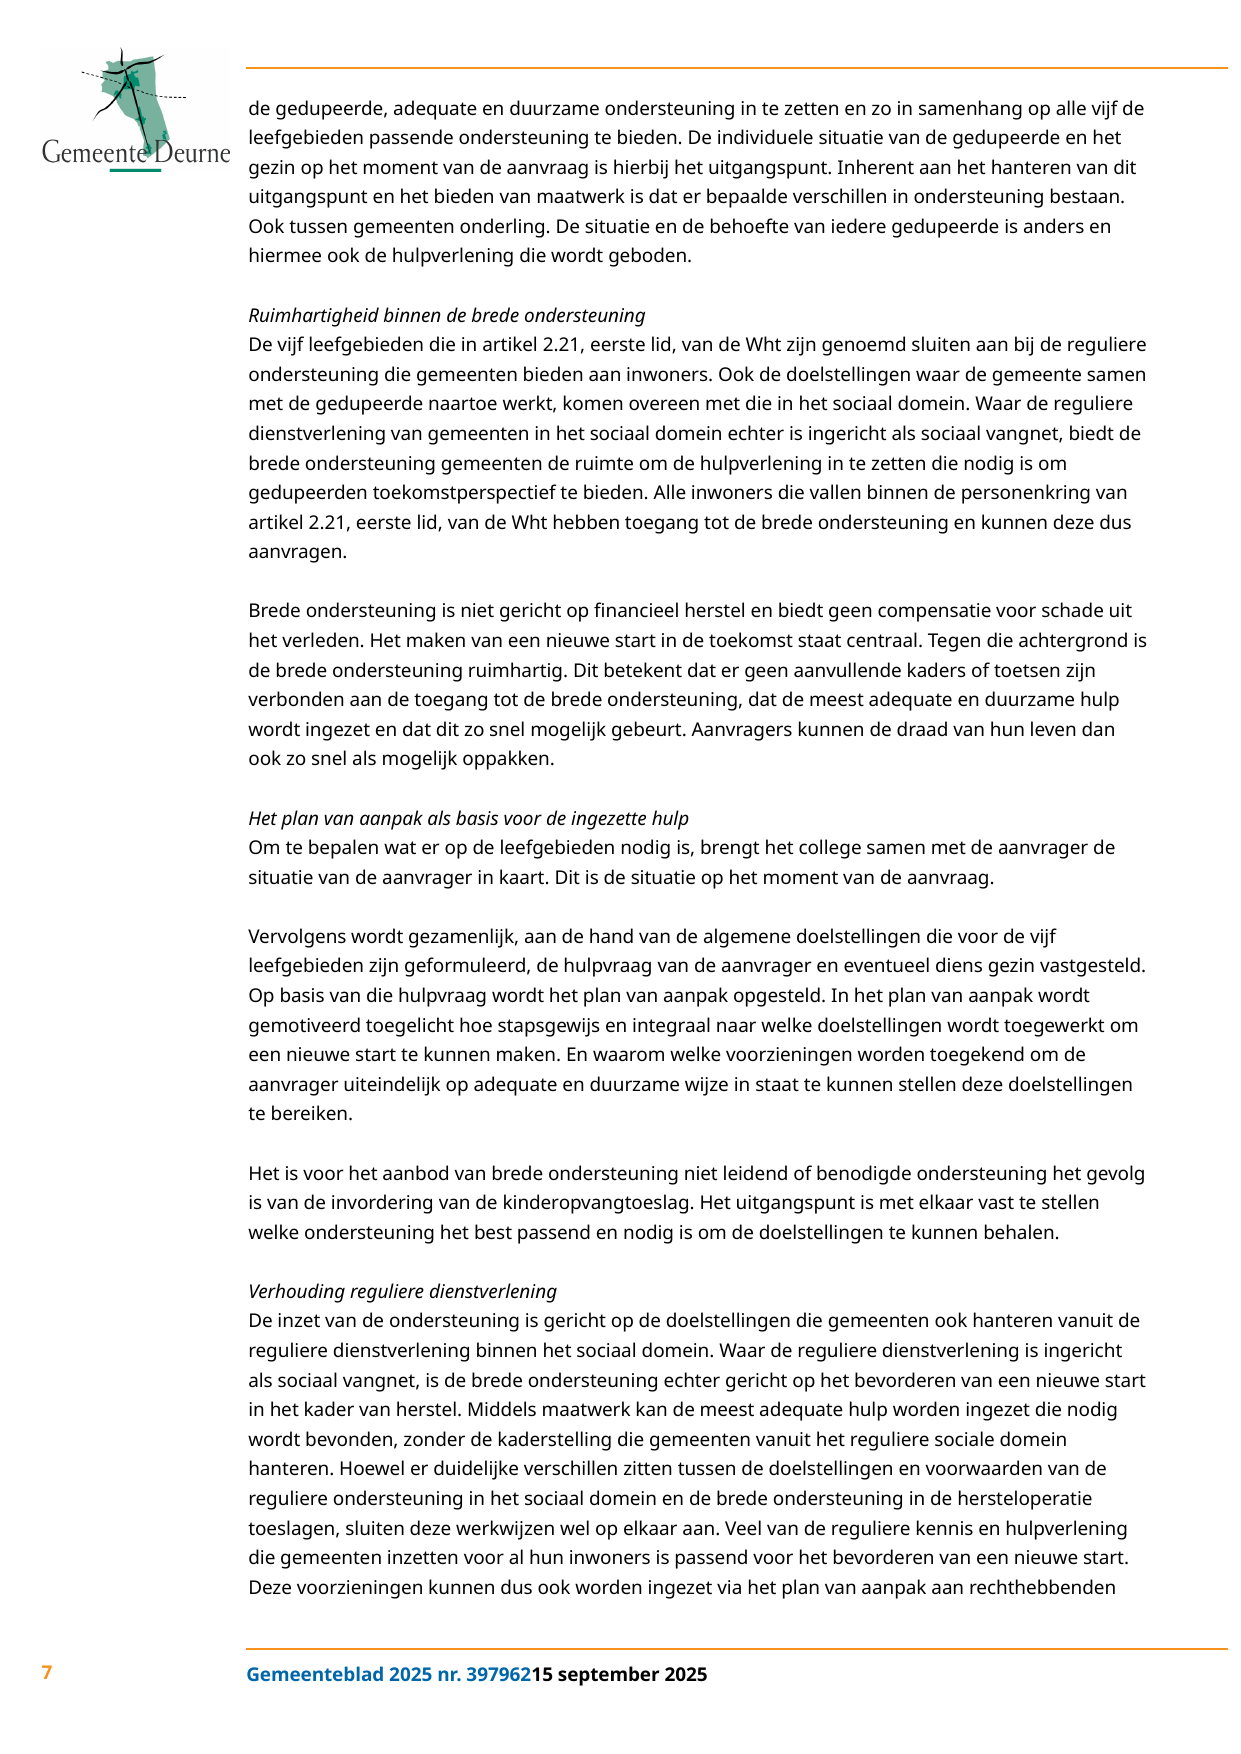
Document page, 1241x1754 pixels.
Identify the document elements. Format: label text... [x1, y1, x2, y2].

text Brede ondersteuning is niet gericht op financieel herstel en biedt geen compensatie voor schade uit het verleden. Het maken van een nieuwe start in de toekomst staat centraal. Tegen die achtergrond is de brede ondersteuning ruimhartig. Dit betekent dat er geen aanvullende kaders of toetsen zijn verbonden aan de toegang tot de brede ondersteuning, dat de meest adequate en duurzame hulp wordt ingezet en dat dit zo snel mogelijk gebeurt. Aanvragers kunnen de draad van hun leven dan ook zo snel als mogelijk oppakken. [248, 598, 1152, 771]
text Verhouding reguliere dienstverlening [248, 1278, 1152, 1304]
picture [41, 47, 231, 172]
text Vervolgens wordt gezamenlijk, aan de hand van de algemene doelstellingen die voor de vijf leefgebieden zijn geformuleerd, de hulpvraag van de aanvrager en eventueel diens gezin vastgesteld. Op basis van die hulpvraag wordt het plan van aanpak opgesteld. In het plan van aanpak wordt gemotiveerd toegelicht hoe stapsgewijs en integraal naar welke doelstellingen wordt toegewerkt om een nieuwe start te kunnen maken. En waarom welke voorzieningen worden toegekend om de aanvrager uiteindelijk op adequate en duurzame wijze in staat te kunnen stellen deze doelstellingen te bereiken. [248, 923, 1152, 1126]
text Ruimhartigheid binnen de brede ondersteuning [248, 302, 1152, 328]
text Het plan van aanpak als basis voor de ingezette hulp [248, 805, 1152, 831]
text Om te bepalen wat er op de leefgebieden nodig is, brengt het college samen met de aanvrager de situatie van de aanvrager in kaart. Dit is de situatie op het moment van de aanvraag. [248, 834, 1152, 890]
text De inzet van de ondersteuning is gericht op de doelstellingen die gemeenten ook hanteren vanuit de reguliere dienstverlening binnen het sociaal domein. Waar de reguliere dienstverlening is ingericht als sociaal vangnet, is de brede ondersteuning echter gericht op het bevorderen van een nieuwe start in het kader van herstel. Middels maatwerk kan de meest adequate hulp worden ingezet die nodig wordt bevonden, zonder de kaderstelling die gemeenten vanuit het reguliere sociale domein hanteren. Hoewel er duidelijke verschillen zitten tussen de doelstellingen en voorwaarden van de reguliere ondersteuning in het sociaal domein en de brede ondersteuning in de hersteloperatie toeslagen, sluiten deze werkwijzen wel op elkaar aan. Veel van de reguliere kennis en hulpverlening die gemeenten inzetten voor al hun inwoners is passend voor het bevorderen van een nieuwe start. Deze voorzieningen kunnen dus ook worden ingezet via het plan van aanpak aan rechthebbenden [248, 1308, 1152, 1600]
text de gedupeerde, adequate en duurzame ondersteuning in te zetten en zo in samenhang op alle vijf de leefgebieden passende ondersteuning te bieden. De individuele situatie van de gedupeerde en het gezin op het moment van de aanvraag is hierbij het uitgangspunt. Inherent aan het hanteren van dit uitgangspunt en het bieden van maatwerk is dat er bepaalde verschillen in ondersteuning bestaan. Ook tussen gemeenten onderling. De situatie en de behoefte van iedere gedupeerde is anders en hiermee ook de hulpverlening die wordt geboden. [248, 95, 1152, 268]
text Het is voor het aanbod van brede ondersteuning niet leidend of benodigde ondersteuning het gevolg is van de invordering van de kinderopvangtoeslag. Het uitgangspunt is met elkaar vast te stellen welke ondersteuning het best passend en nodig is om de doelstellingen te kunnen behalen. [248, 1160, 1152, 1245]
text De vijf leefgebieden die in artikel 2.21, eerste lid, van de Wht zijn genoemd sluiten aan bij de reguliere ondersteuning die gemeenten bieden aan inwoners. Ook de doelstellingen waar de gemeente samen met de gedupeerde naartoe werkt, komen overeen met die in het sociaal domein. Waar de reguliere dienstverlening van gemeenten in het sociaal domein echter is ingericht als sociaal vangnet, biedt de brede ondersteuning gemeenten de ruimte om de hulpverlening in te zetten die nodig is om gedupeerden toekomstperspectief te bieden. Alle inwoners die vallen binnen de personenkring van artikel 2.21, eerste lid, van de Wht hebben toegang tot de brede ondersteuning en kunnen deze dus aanvragen. [248, 331, 1152, 564]
